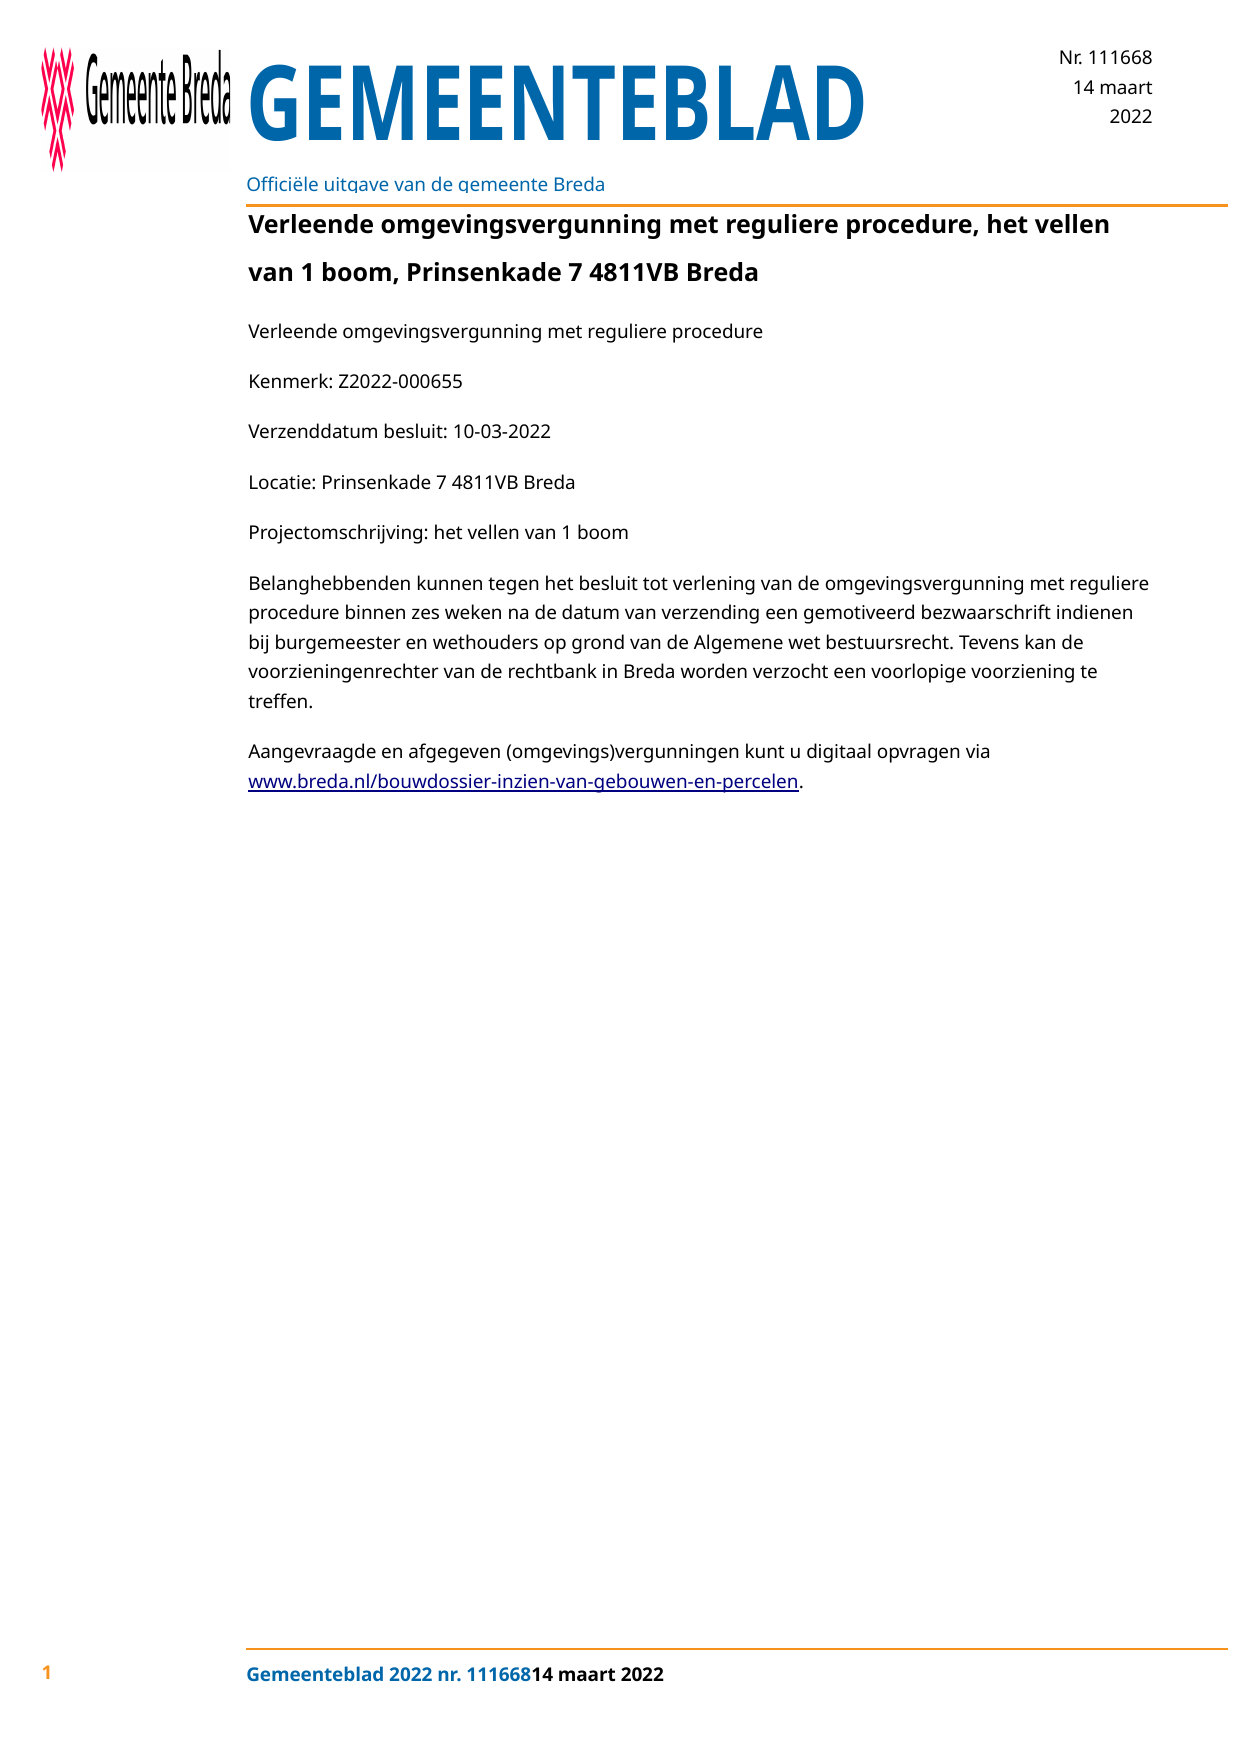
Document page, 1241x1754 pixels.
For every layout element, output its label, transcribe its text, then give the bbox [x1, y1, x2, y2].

text Locatie: Prinsenkade 7 4811VB Breda [248, 469, 1152, 495]
text Verleende omgevingsvergunning met reguliere procedure, het vellen van 1 boom, Prinsenkade 7 4811VB Breda [248, 207, 1152, 288]
text Kenmerk: Z2022-000655 [248, 368, 1152, 394]
text Aangevraagde en afgegeven (omgevings)vergunningen kunt u digitaal opvragen via www.breda.nl/bouwdossier-inzien-van-gebouwen-en-percelen. [248, 739, 1152, 794]
picture [41, 47, 231, 172]
text Projectomschrijving: het vellen van 1 boom [248, 519, 1152, 545]
text Verzenddatum besluit: 10-03-2022 [248, 419, 1152, 444]
text Verleende omgevingsvergunning met reguliere procedure [248, 318, 1152, 344]
text Belanghebbenden kunnen tegen het besluit tot verlening van de omgevingsvergunning met reguliere procedure binnen zes weken na de datum van verzending een gemotiveerd bezwaarschrift indienen bij burgemeester en wethouders op grond van de Algemene wet bestuursrecht. Tevens kan de voorzieningenrechter van de rechtbank in Breda worden verzocht een voorlopige voorziening te treffen. [248, 570, 1152, 714]
